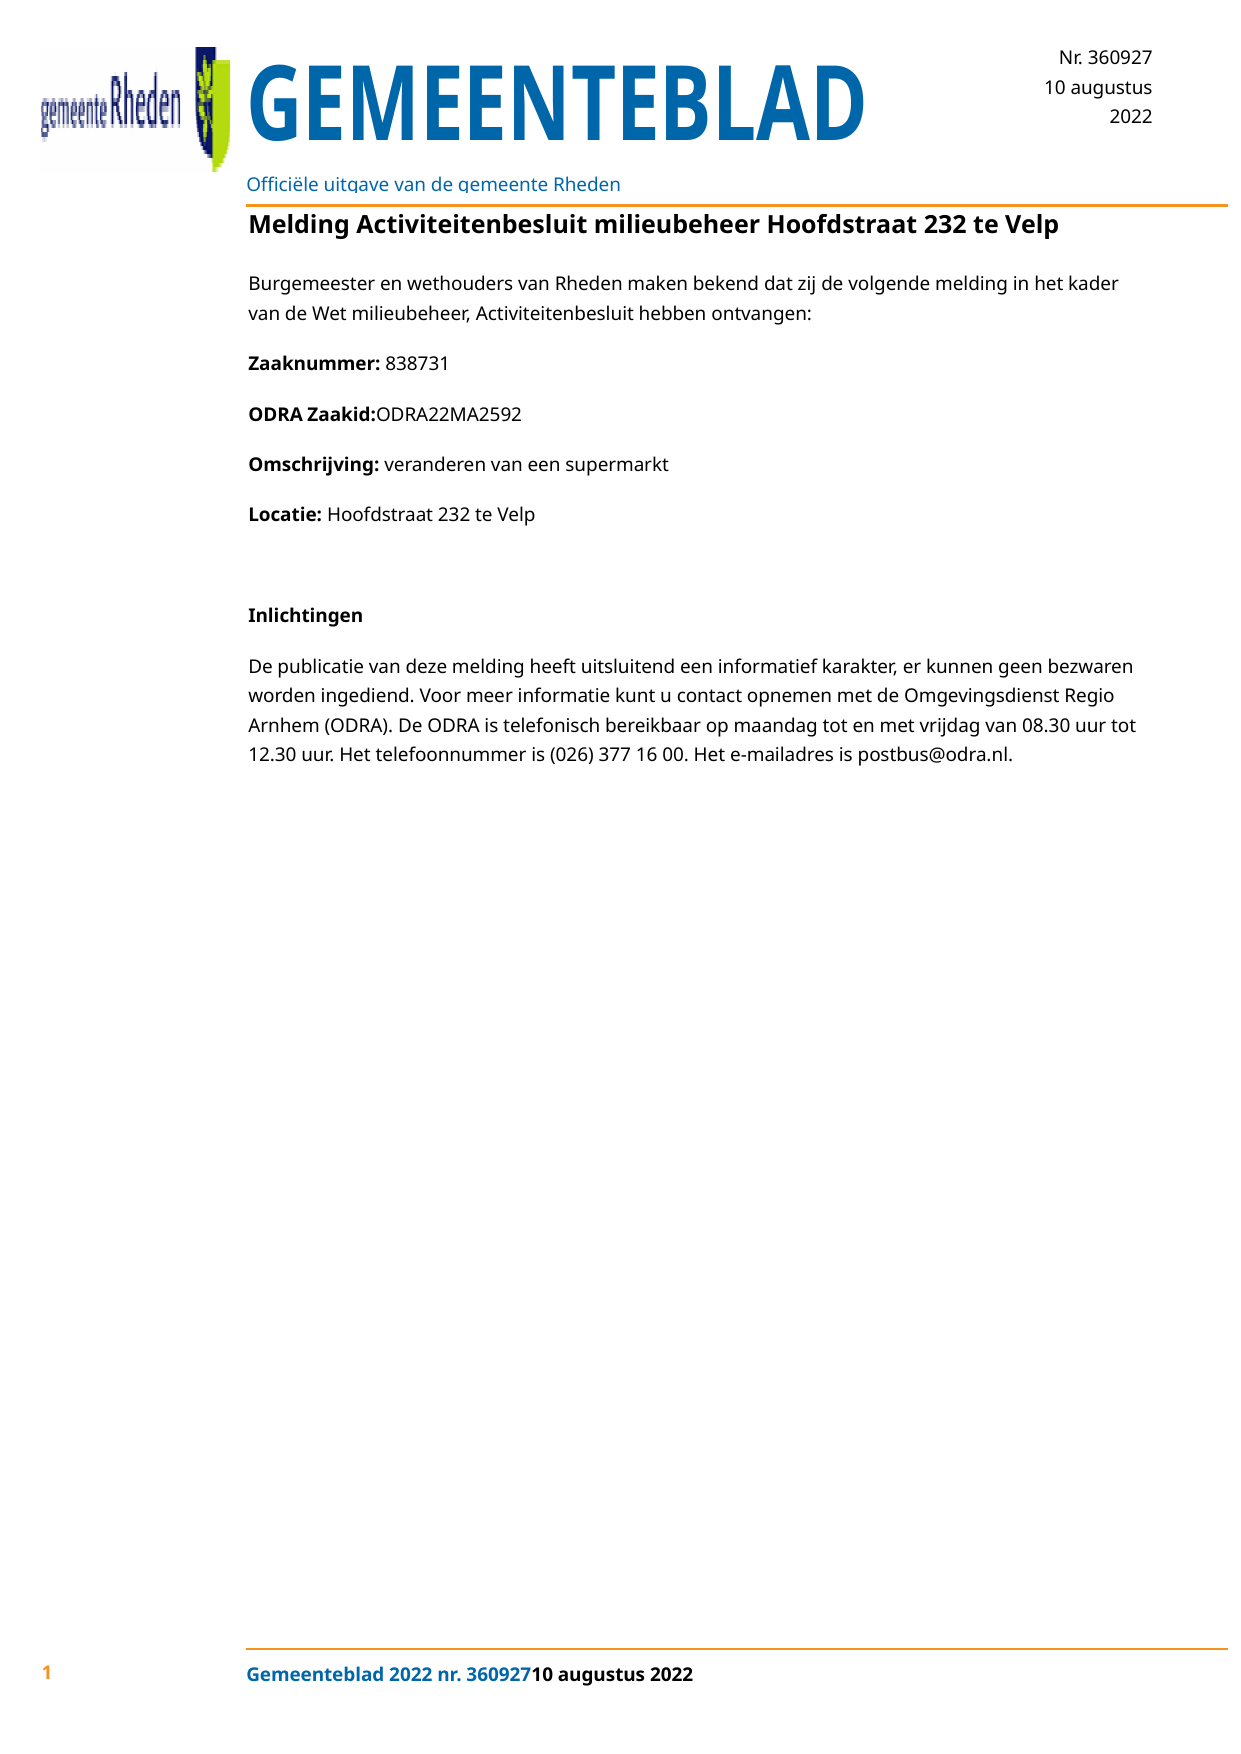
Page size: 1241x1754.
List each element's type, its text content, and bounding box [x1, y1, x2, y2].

text Zaaknummer: 838731 [248, 350, 1152, 376]
text Melding Activiteitenbesluit milieubeheer Hoofdstraat 232 te Velp [248, 207, 1152, 241]
picture [41, 47, 231, 172]
text ODRA Zaakid:ODRA22MA2592 [248, 401, 1152, 426]
text Omschrijving: veranderen van een supermarkt [248, 451, 1152, 477]
text Inlichtingen [248, 602, 1152, 628]
text Burgemeester en wethouders van Rheden maken bekend dat zij de volgende melding in het kader van de Wet milieubeheer, Activiteitenbesluit hebben ontvangen: [248, 270, 1152, 326]
text Locatie: Hoofdstraat 232 te Velp [248, 502, 1152, 527]
text De publicatie van deze melding heeft uitsluitend een informatief karakter, er kunnen geen bezwaren worden ingediend. Voor meer informatie kunt u contact opnemen met de Omgevingsdienst Regio Arnhem (ODRA). De ODRA is telefonisch bereikbaar op maandag tot en met vrijdag van 08.30 uur tot 12.30 uur. Het telefoonnummer is (026) 377 16 00. Het e-mailadres is postbus@odra.nl. [248, 653, 1152, 767]
